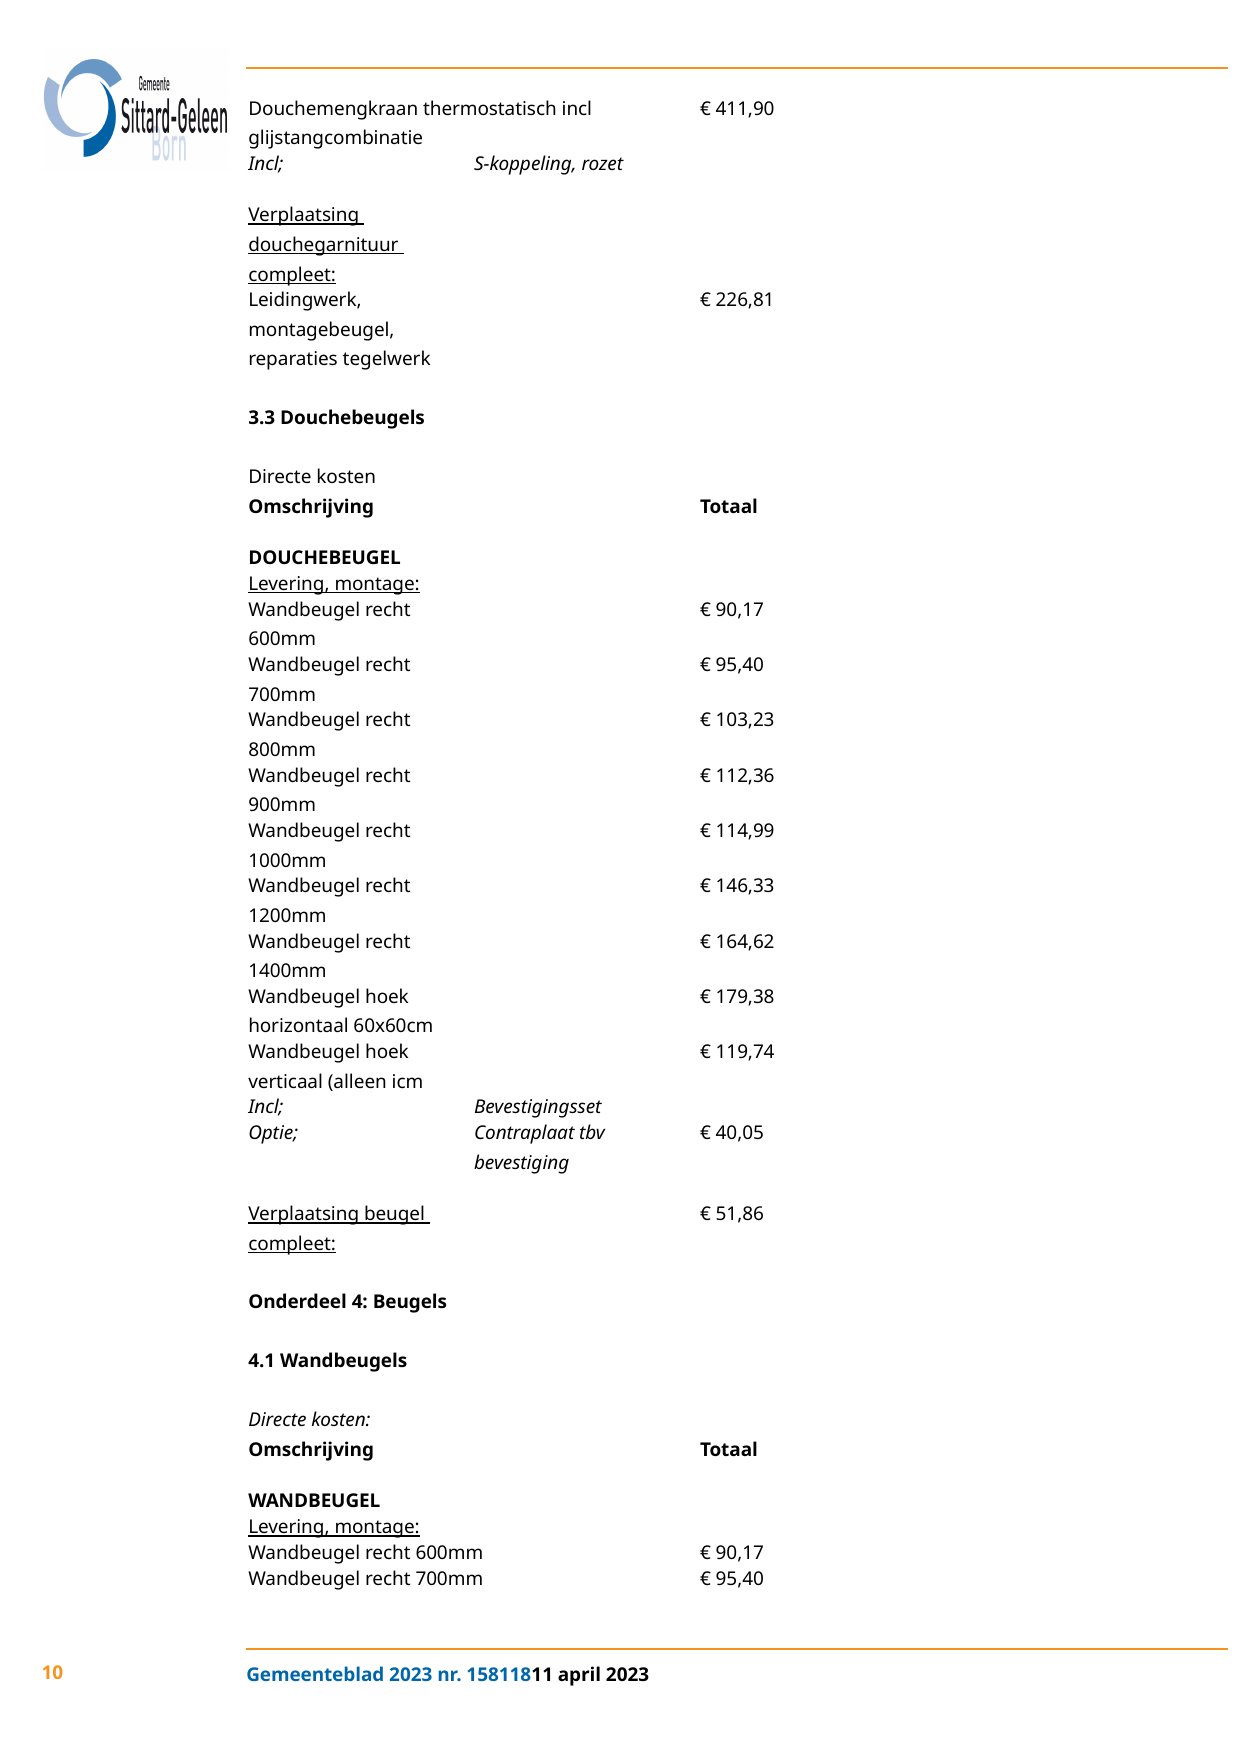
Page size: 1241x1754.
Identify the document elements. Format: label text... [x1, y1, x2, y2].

text Directe kosten [248, 463, 1152, 489]
table_cell € 40,05 [700, 1120, 926, 1175]
table_cell [474, 286, 700, 371]
table_cell Wandbeugel recht 600mm [248, 1539, 700, 1565]
table_cell [474, 873, 700, 928]
table_cell Wandbeugel recht 1400mm [248, 928, 474, 983]
table_cell [926, 95, 1152, 150]
table_cell € 90,17 [700, 1539, 926, 1565]
picture [41, 47, 231, 172]
table_cell [474, 817, 700, 872]
table_cell [700, 1488, 926, 1513]
table_cell [926, 1565, 1152, 1591]
table_cell € 103,23 [700, 707, 926, 762]
table_cell [474, 202, 700, 286]
table_cell Contraplaat tbv bevestiging [474, 1120, 700, 1175]
table_cell Bevestigingsset [474, 1094, 700, 1119]
table_cell € 146,33 [700, 873, 926, 928]
table_cell DOUCHEBEUGEL [248, 545, 474, 570]
table_cell [700, 545, 926, 570]
table_cell [926, 873, 1152, 928]
table_cell [926, 150, 1152, 176]
table_header Totaal [700, 1436, 926, 1488]
table_cell € 51,86 [700, 1201, 926, 1256]
table_cell [926, 286, 1152, 371]
table_cell Wandbeugel hoek horizontaal 60x60cm [248, 983, 474, 1038]
table_cell Incl; [248, 1094, 474, 1119]
table_cell Verplaatsing beugel compleet: [248, 1201, 474, 1256]
table_cell [926, 707, 1152, 762]
table_cell [474, 983, 700, 1038]
table_header Onderdeel 4: Beugels [248, 1289, 1152, 1314]
table_cell [926, 596, 1152, 651]
table_cell [926, 928, 1152, 983]
text Directe kosten: [248, 1406, 1152, 1432]
table_cell [474, 545, 700, 570]
table_cell Levering, montage: [248, 570, 474, 596]
table_cell Incl; [248, 150, 474, 176]
table_cell € 411,90 [700, 95, 926, 150]
table_cell [700, 176, 926, 202]
table_cell Wandbeugel recht 600mm [248, 596, 474, 651]
table_cell [926, 817, 1152, 872]
table_cell [700, 150, 926, 176]
table_cell [926, 1201, 1152, 1256]
table_cell Wandbeugel recht 1200mm [248, 873, 474, 928]
table_cell € 112,36 [700, 762, 926, 817]
table_cell [926, 762, 1152, 817]
table_cell [248, 176, 474, 202]
table_cell [926, 176, 1152, 202]
table_cell [926, 202, 1152, 286]
table_cell Wandbeugel recht 900mm [248, 762, 474, 817]
table_cell Wandbeugel hoek verticaal (alleen icm [248, 1039, 474, 1094]
table_cell [248, 1175, 474, 1201]
table_cell € 119,74 [700, 1039, 926, 1094]
table_cell [926, 1120, 1152, 1175]
text 4.1 Wandbeugels [248, 1347, 1152, 1373]
table_cell Leidingwerk, montagebeugel, reparaties tegelwerk [248, 286, 474, 371]
table_header Omschrijving [248, 493, 700, 544]
table_cell Douchemengkraan thermostatisch incl glijstangcombinatie [248, 95, 700, 150]
table_cell [700, 1513, 926, 1539]
table_cell [926, 1175, 1152, 1201]
table_cell Wandbeugel recht 700mm [248, 651, 474, 707]
table_header [926, 493, 1152, 519]
table_cell Wandbeugel recht 1000mm [248, 817, 474, 872]
table_cell [474, 570, 700, 596]
table_cell Optie; [248, 1120, 474, 1175]
table_cell € 95,40 [700, 651, 926, 707]
table_cell € 95,40 [700, 1565, 926, 1591]
table_cell [474, 651, 700, 707]
table_cell Wandbeugel recht 800mm [248, 707, 474, 762]
table_cell [926, 1513, 1152, 1539]
table_cell S-koppeling, rozet [474, 150, 700, 176]
table_cell [926, 1094, 1152, 1119]
table_cell [474, 707, 700, 762]
table_cell [474, 1175, 700, 1201]
table_header Omschrijving [248, 1436, 700, 1488]
table_cell [474, 762, 700, 817]
table_cell € 226,81 [700, 286, 926, 371]
table_cell [474, 928, 700, 983]
table_cell WANDBEUGEL [248, 1488, 700, 1513]
table_cell [926, 545, 1152, 570]
table_cell [700, 202, 926, 286]
table_header Totaal [700, 493, 926, 544]
table_cell [926, 519, 1152, 544]
table_cell [926, 1488, 1152, 1513]
table_cell Wandbeugel recht 700mm [248, 1565, 700, 1591]
table_cell [700, 570, 926, 596]
table_cell [474, 1201, 700, 1256]
table_cell [926, 651, 1152, 707]
table_cell Levering, montage: [248, 1513, 700, 1539]
table_cell [474, 176, 700, 202]
table_cell [926, 1462, 1152, 1488]
table_cell [474, 1039, 700, 1094]
text 3.3 Douchebeugels [248, 404, 1152, 430]
table_cell Verplaatsing douchegarnituur compleet: [248, 202, 474, 286]
table_cell [926, 1039, 1152, 1094]
table_cell € 114,99 [700, 817, 926, 872]
table_cell [474, 596, 700, 651]
table_cell [926, 570, 1152, 596]
table_header [926, 1436, 1152, 1462]
table_cell [926, 1539, 1152, 1565]
table_cell € 90,17 [700, 596, 926, 651]
table_cell [926, 983, 1152, 1038]
table_cell € 179,38 [700, 983, 926, 1038]
table_cell € 164,62 [700, 928, 926, 983]
table_cell [700, 1094, 926, 1119]
table_cell [700, 1175, 926, 1201]
